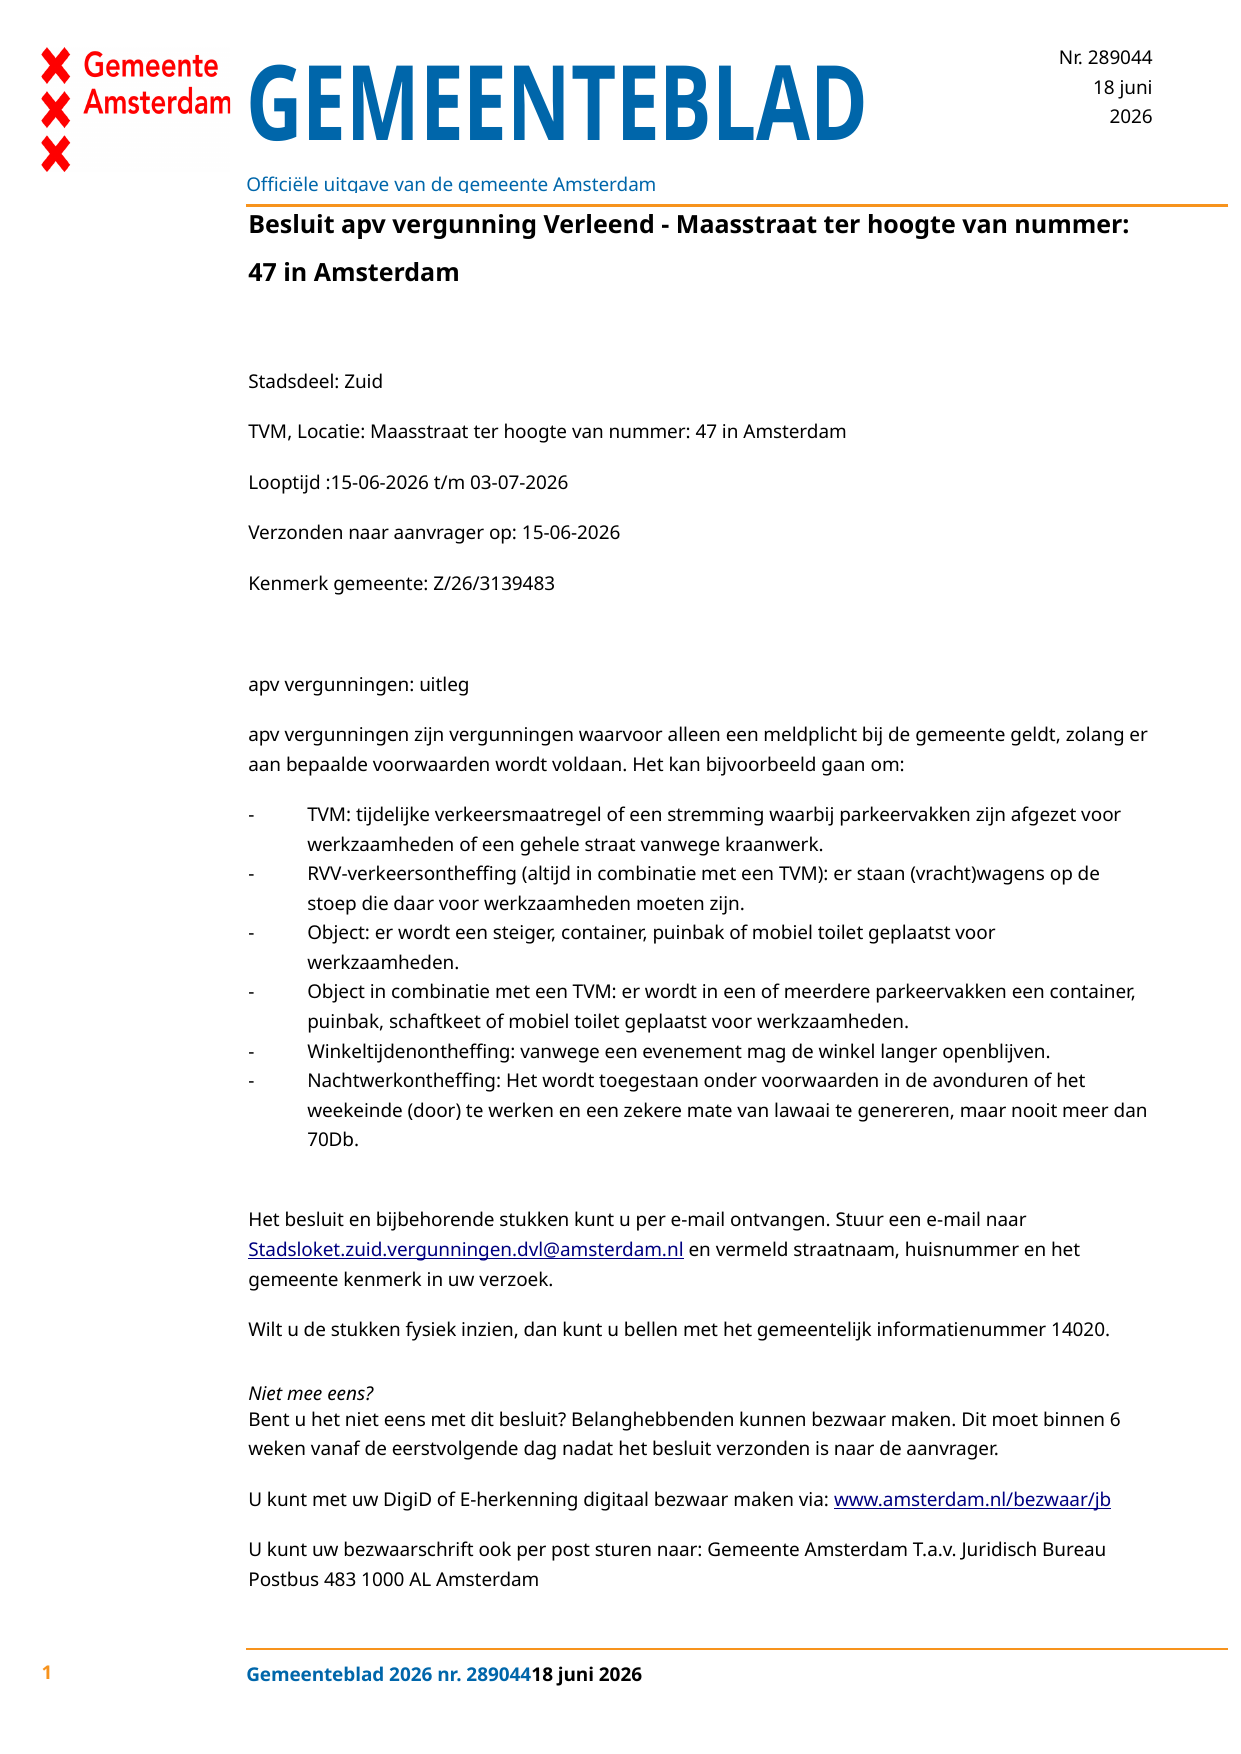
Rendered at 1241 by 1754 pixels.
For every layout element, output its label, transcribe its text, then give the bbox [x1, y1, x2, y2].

list Object in combinatie met een TVM: er wordt in een of meerdere parkeervakken een container, puinbak, schaftkeet of mobiel toilet geplaatst voor werkzaamheden. [248, 979, 1152, 1034]
text Looptijd :15-06-2026 t/m 03-07-2026 [248, 469, 1152, 495]
text U kunt uw bezwaarschrift ook per post sturen naar: Gemeente Amsterdam T.a.v. Juridisch Bureau Postbus 483 1000 AL Amsterdam [248, 1536, 1152, 1592]
text Kenmerk gemeente: Z/26/3139483 [248, 570, 1152, 596]
list Winkeltijdenontheffing: vanwege een evenement mag de winkel langer openblijven. [248, 1038, 1152, 1064]
text Wilt u de stukken fysiek inzien, dan kunt u bellen met het gemeentelijk informatienummer 14020. [248, 1316, 1152, 1342]
list Nachtwerkontheffing: Het wordt toegestaan onder voorwaarden in de avonduren of het weekeinde (door) te werken en een zekere mate van lawaai te genereren, maar nooit meer dan 70Db. [248, 1067, 1152, 1152]
text Het besluit en bijbehorende stukken kunt u per e-mail ontvangen. Stuur een e-mail naar Stadsloket.zuid.vergunningen.dvl@amsterdam.nl en vermeld straatnaam, huisnummer en het gemeente kenmerk in uw verzoek. [248, 1207, 1152, 1292]
text apv vergunningen zijn vergunningen waarvoor alleen een meldplicht bij de gemeente geldt, zolang er aan bepaalde voorwaarden wordt voldaan. Het kan bijvoorbeeld gaan om: [248, 721, 1152, 777]
picture [41, 47, 231, 172]
list TVM: tijdelijke verkeersmaatregel of een stremming waarbij parkeervakken zijn afgezet voor werkzaamheden of een gehele straat vanwege kraanwerk. [248, 801, 1152, 857]
text Bent u het niet eens met dit besluit? Belanghebbenden kunnen bezwaar maken. Dit moet binnen 6 weken vanaf de eerstvolgende dag nadat het besluit verzonden is naar de aanvrager. [248, 1406, 1152, 1461]
text Niet mee eens? [248, 1380, 1152, 1406]
text U kunt met uw DigiD of E-herkenning digitaal bezwaar maken via: www.amsterdam.nl/bezwaar/jb [248, 1486, 1152, 1512]
list RVV-verkeersontheffing (altijd in combinatie met een TVM): er staan (vracht)wagens op de stoep die daar voor werkzaamheden moeten zijn. [248, 860, 1152, 916]
text TVM, Locatie: Maasstraat ter hoogte van nummer: 47 in Amsterdam [248, 419, 1152, 444]
text apv vergunningen: uitleg [248, 671, 1152, 697]
text Stadsdeel: Zuid [248, 368, 1152, 394]
text Besluit apv vergunning Verleend - Maasstraat ter hoogte van nummer: 47 in Amsterdam [248, 207, 1152, 288]
list Object: er wordt een steiger, container, puinbak of mobiel toilet geplaatst voor werkzaamheden. [248, 919, 1152, 975]
text Verzonden naar aanvrager op: 15-06-2026 [248, 519, 1152, 545]
